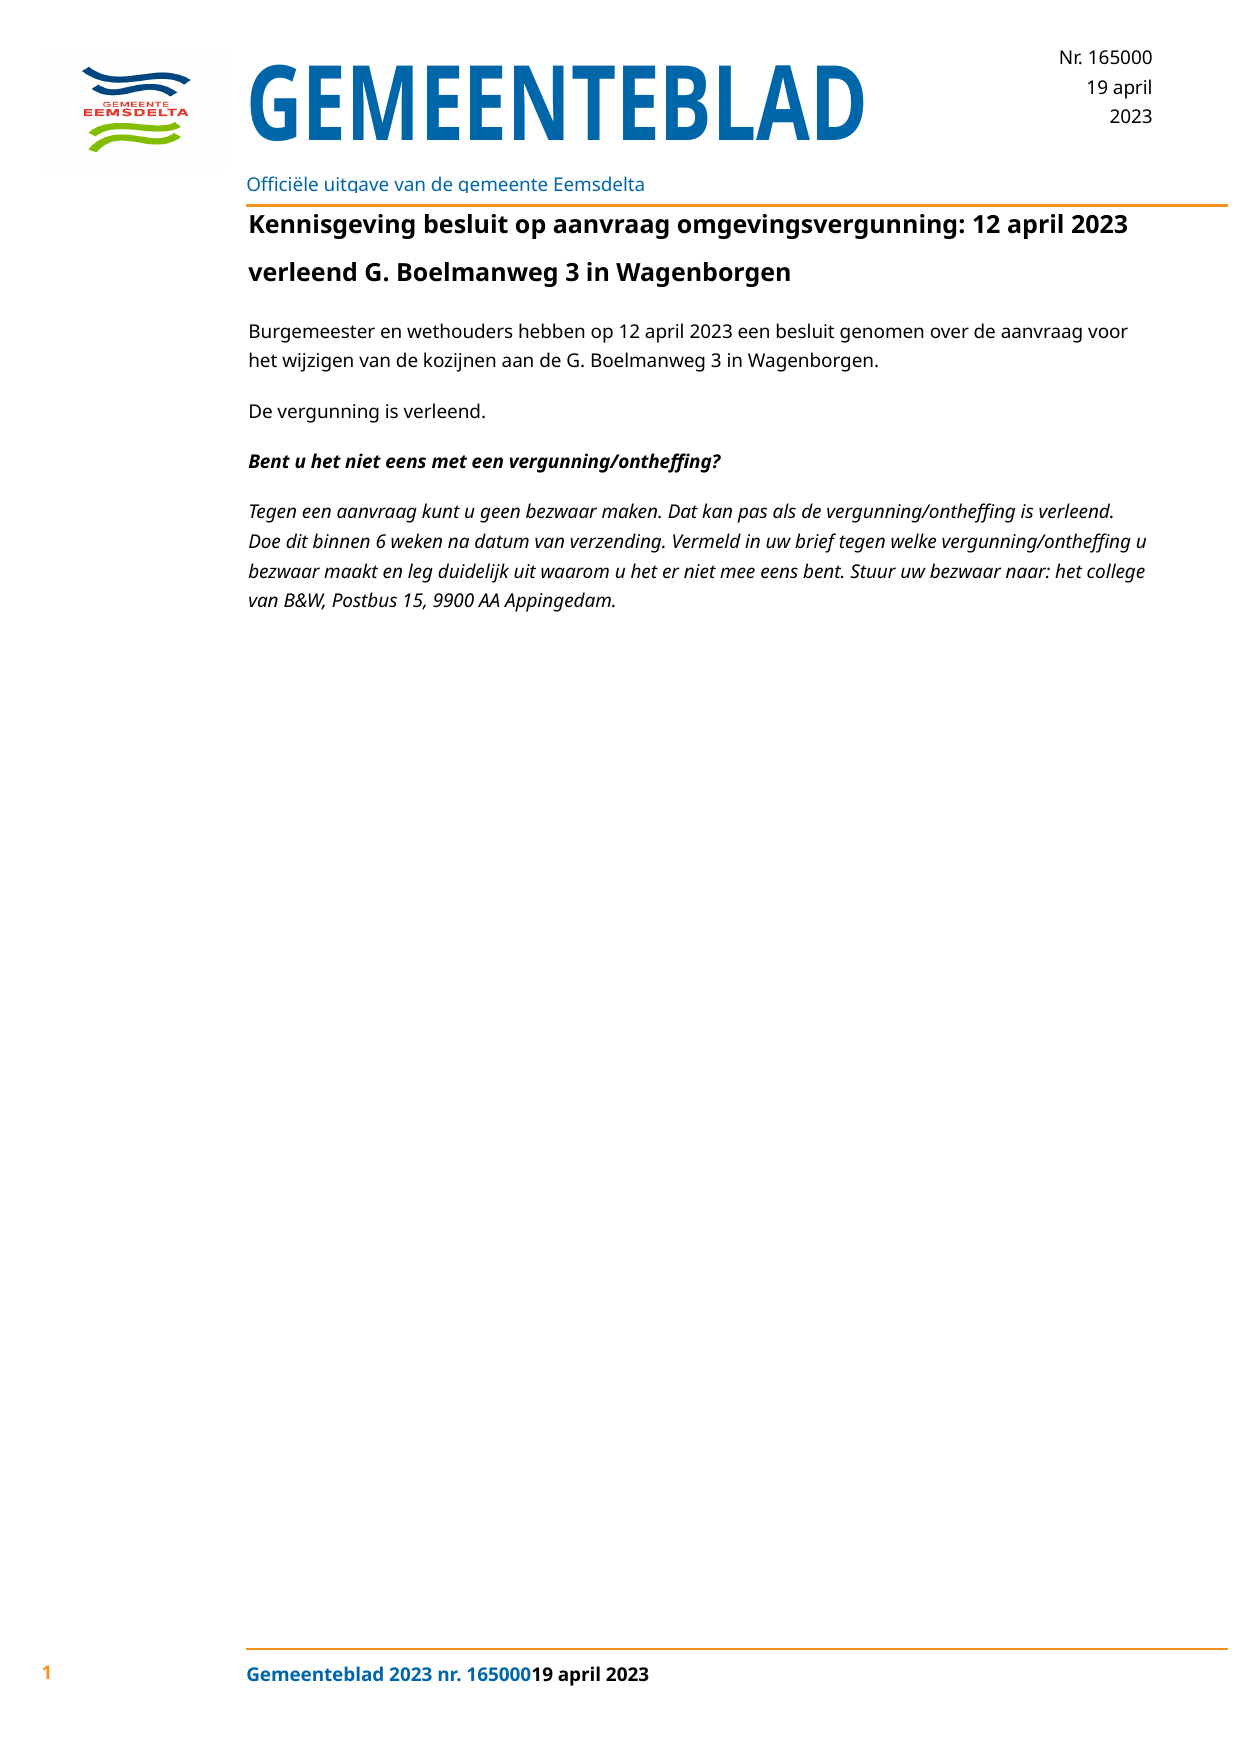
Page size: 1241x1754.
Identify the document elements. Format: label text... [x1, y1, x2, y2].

text Tegen een aanvraag kunt u geen bezwaar maken. Dat kan pas als de vergunning/ontheffing is verleend. Doe dit binnen 6 weken na datum van verzending. Vermeld in uw brief tegen welke vergunning/ontheffing u bezwaar maakt en leg duidelijk uit waarom u het er niet mee eens bent. Stuur uw bezwaar naar: het college van B&W, Postbus 15, 9900 AA Appingedam. [248, 499, 1152, 613]
text Burgemeester en wethouders hebben op 12 april 2023 een besluit genomen over de aanvraag voor het wijzigen van de kozijnen aan de G. Boelmanweg 3 in Wagenborgen. [248, 318, 1152, 373]
text Bent u het niet eens met een vergunning/ontheffing? [248, 448, 1152, 474]
text Kennisgeving besluit op aanvraag omgevingsvergunning: 12 april 2023 verleend G. Boelmanweg 3 in Wagenborgen [248, 207, 1152, 288]
text De vergunning is verleend. [248, 398, 1152, 424]
picture [41, 47, 231, 172]
